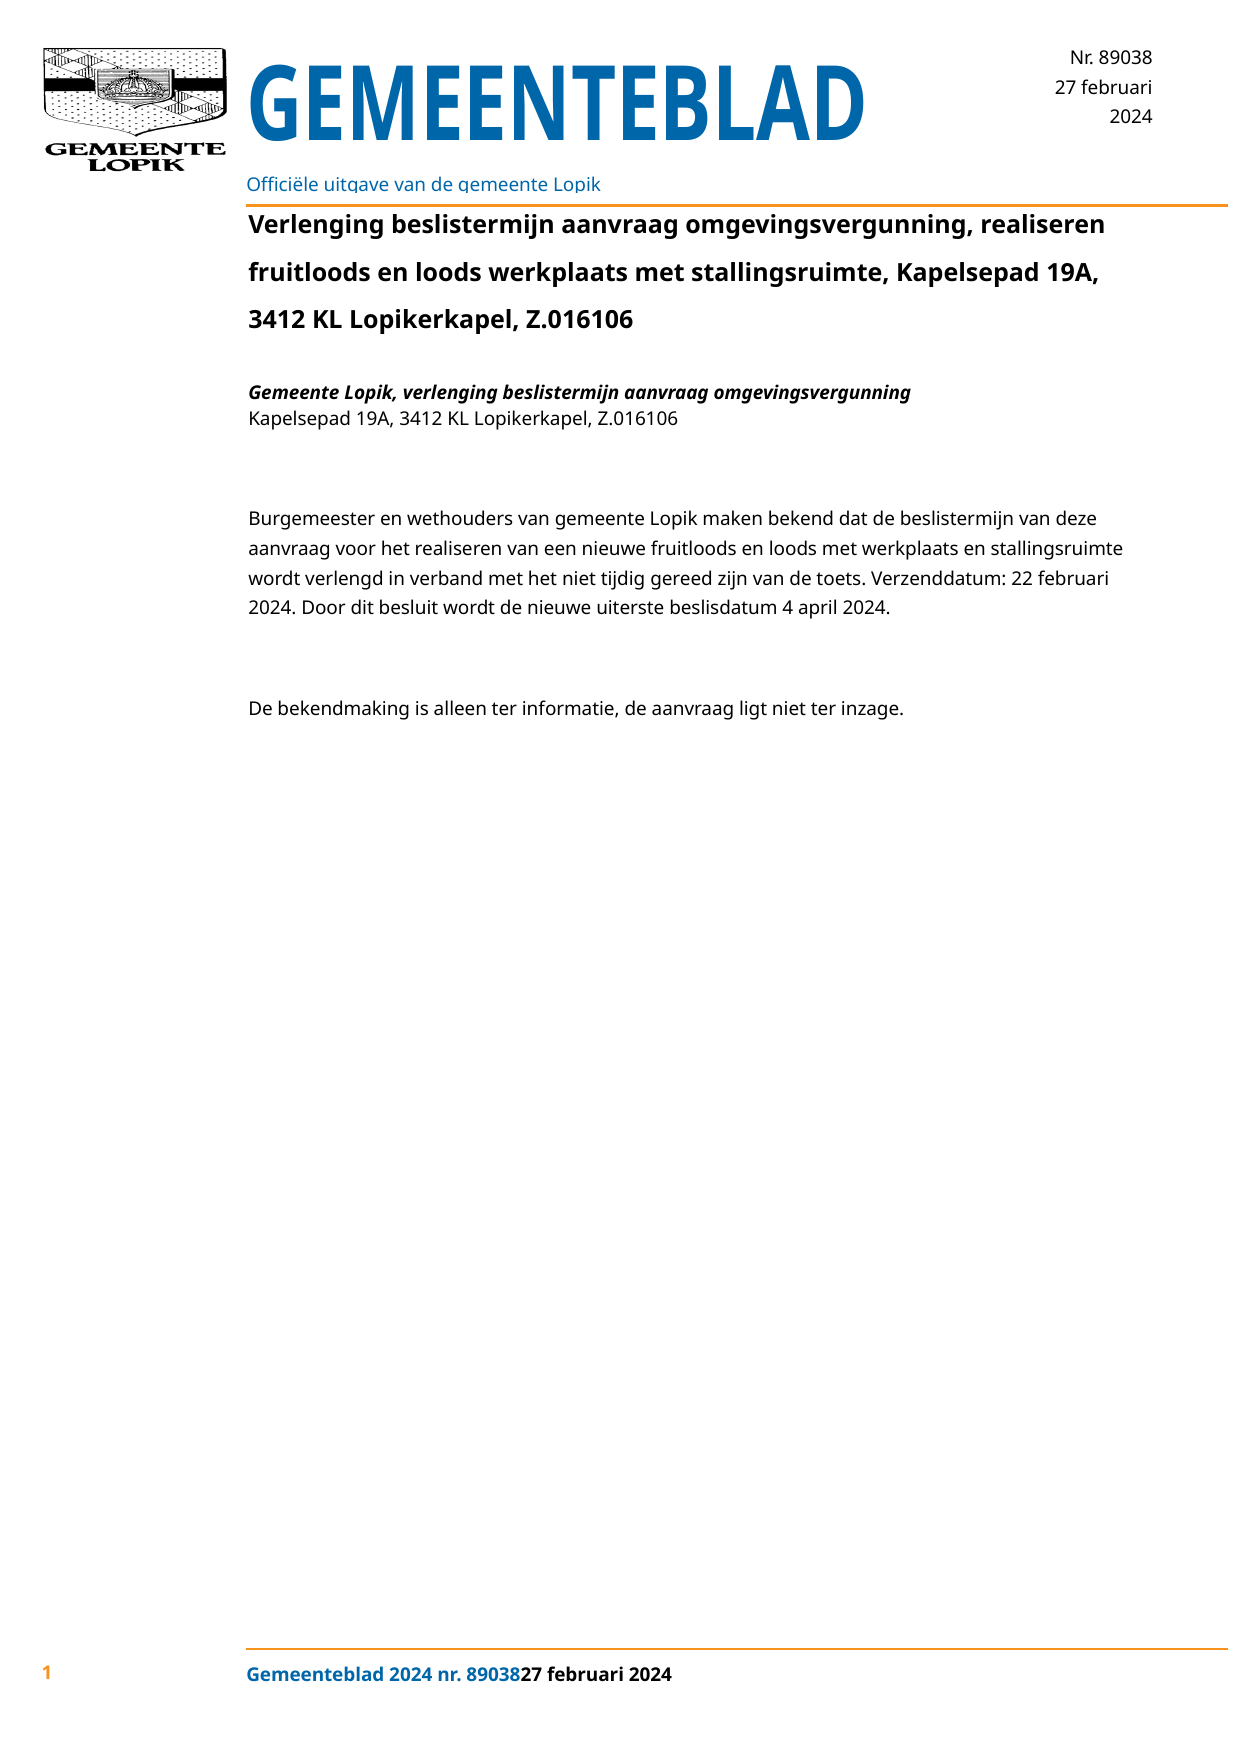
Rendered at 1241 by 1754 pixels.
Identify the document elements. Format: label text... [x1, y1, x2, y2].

text Verlenging beslistermijn aanvraag omgevingsvergunning, realiseren fruitloods en loods werkplaats met stallingsruimte, Kapelsepad 19A, 3412 KL Lopikerkapel, Z.016106 [248, 207, 1152, 336]
text Burgemeester en wethouders van gemeente Lopik maken bekend dat de beslistermijn van deze aanvraag voor het realiseren van een nieuwe fruitloods en loods met werkplaats en stallingsruimte wordt verlengd in verband met het niet tijdig gereed zijn van de toets. Verzenddatum: 22 februari 2024. Door dit besluit wordt de nieuwe uiterste beslisdatum 4 april 2024. [248, 506, 1152, 620]
text De bekendmaking is alleen ter informatie, de aanvraag ligt niet ter inzage. [248, 695, 1152, 721]
text Gemeente Lopik, verlenging beslistermijn aanvraag omgevingsvergunning [248, 379, 1152, 405]
text Kapelsepad 19A, 3412 KL Lopikerkapel, Z.016106 [248, 405, 1152, 431]
picture [41, 47, 231, 172]
